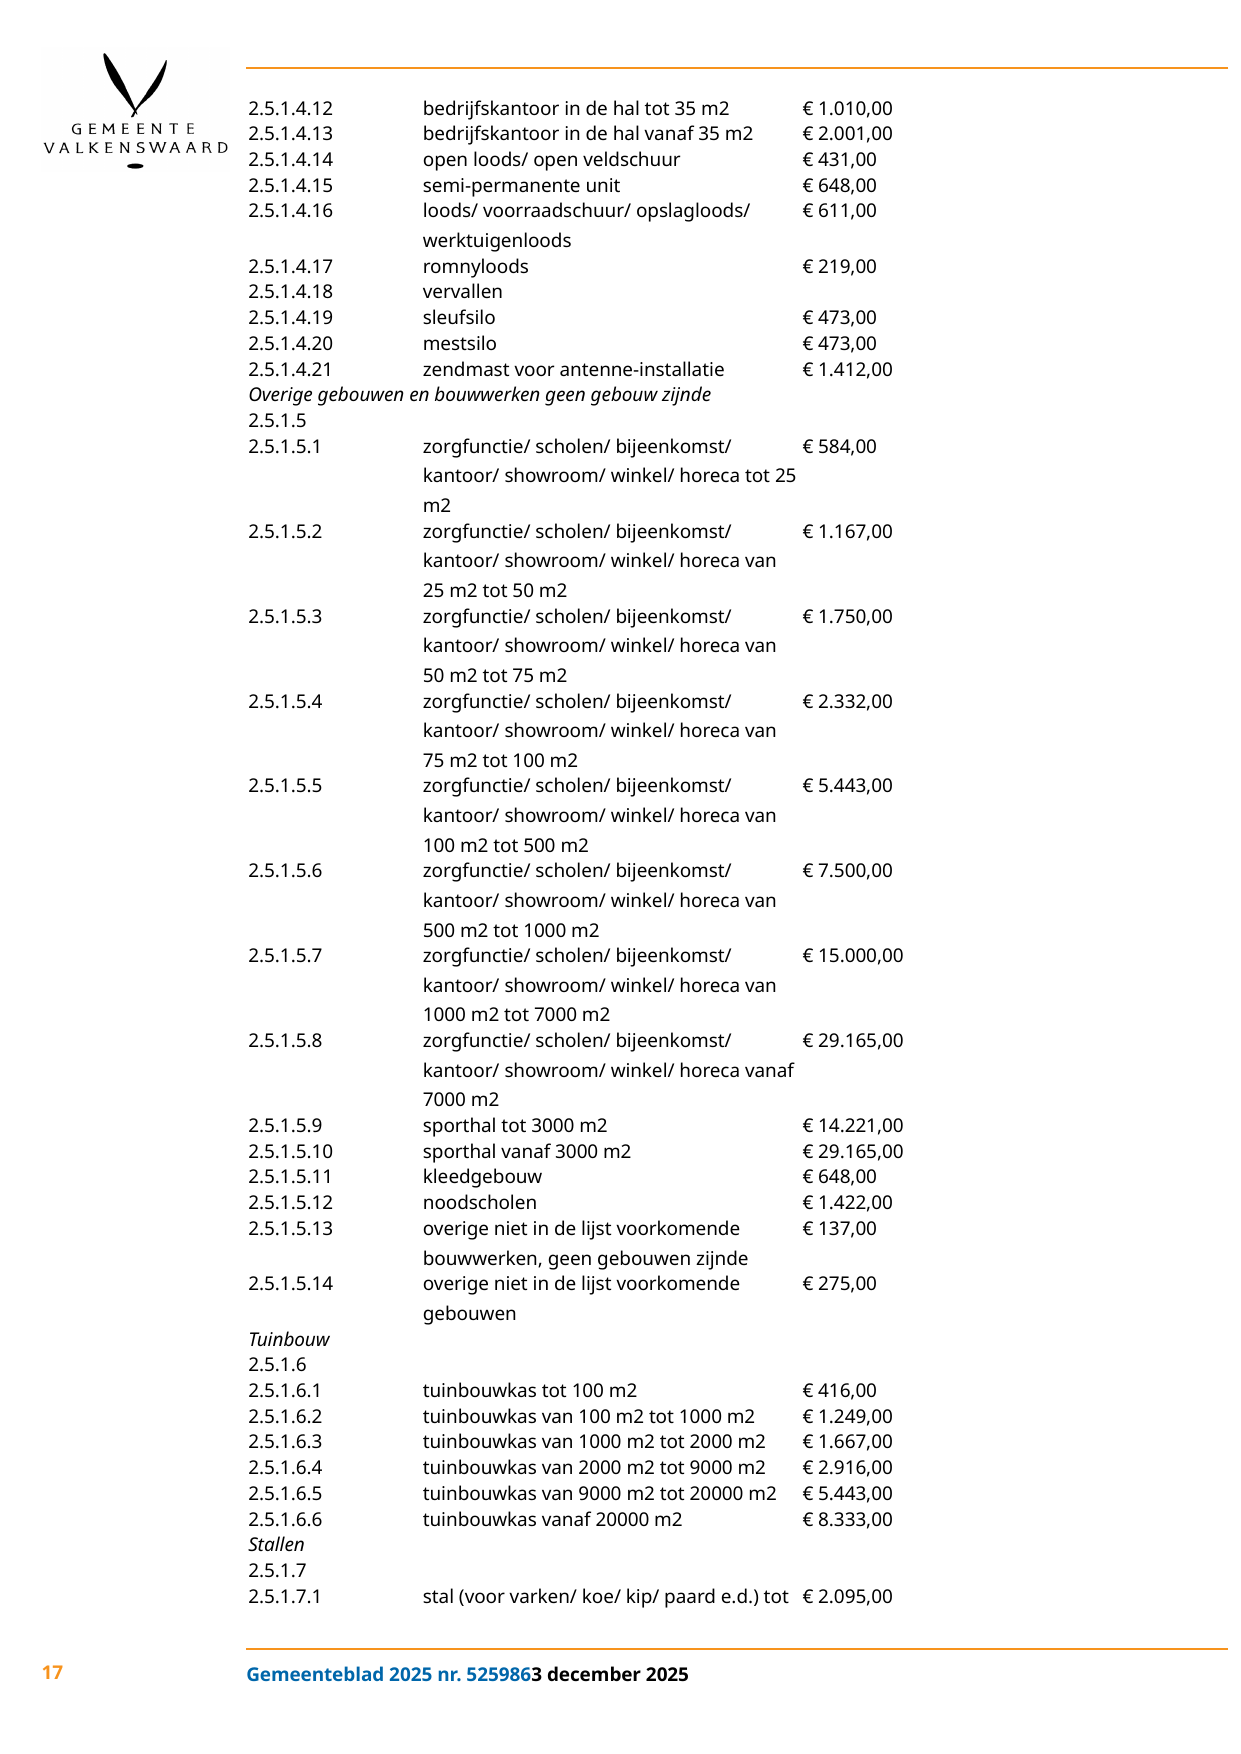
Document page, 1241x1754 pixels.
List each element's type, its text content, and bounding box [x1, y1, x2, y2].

table_cell [977, 688, 1152, 773]
table_cell 2.5.1.4.20 [248, 330, 423, 356]
table_cell € 431,00 [802, 146, 977, 172]
table_cell [977, 95, 1152, 121]
table_cell 2.5.1.4.14 [248, 146, 423, 172]
table_cell tuinbouwkas tot 100 m2 [423, 1377, 802, 1403]
table_cell [977, 1583, 1152, 1609]
table_cell [977, 1271, 1152, 1326]
table_cell [977, 603, 1152, 688]
table_cell [977, 1215, 1152, 1271]
table_cell 2.5.1.5.10 [248, 1138, 423, 1164]
table_cell 2.5.1.5.6 [248, 858, 423, 942]
table_cell 2.5.1.6.6 [248, 1506, 423, 1532]
table_cell € 648,00 [802, 172, 977, 198]
table_cell [977, 356, 1152, 382]
table_cell Stallen [248, 1532, 977, 1557]
table_cell zorgfunctie/ scholen/ bijeenkomst/ kantoor/ showroom/ winkel/ horeca van 500 m2 tot 1000 m2 [423, 858, 802, 942]
table_cell € 2.916,00 [802, 1455, 977, 1480]
table_cell 2.5.1.4.12 [248, 95, 423, 121]
table_cell [977, 1164, 1152, 1189]
table_cell 2.5.1.5.5 [248, 773, 423, 858]
table_cell [423, 408, 802, 433]
table_cell [977, 279, 1152, 304]
table_cell € 1.167,00 [802, 518, 977, 603]
table_cell 2.5.1.4.19 [248, 305, 423, 330]
table_cell sporthal tot 3000 m2 [423, 1112, 802, 1138]
table_cell zorgfunctie/ scholen/ bijeenkomst/ kantoor/ showroom/ winkel/ horeca van 50 m2 tot 75 m2 [423, 603, 802, 688]
table_cell € 29.165,00 [802, 1138, 977, 1164]
table_cell 2.5.1.5.4 [248, 688, 423, 773]
table_cell [977, 858, 1152, 942]
table_cell 2.5.1.4.16 [248, 198, 423, 253]
table_cell kleedgebouw [423, 1164, 802, 1189]
table_cell [977, 121, 1152, 146]
table_cell stal (voor varken/ koe/ kip/ paard e.d.) tot [423, 1583, 802, 1609]
table_cell semi-permanente unit [423, 172, 802, 198]
table_cell 2.5.1.6 [248, 1352, 423, 1377]
table_cell € 1.412,00 [802, 356, 977, 382]
table_cell 2.5.1.6.4 [248, 1455, 423, 1480]
table_cell zorgfunctie/ scholen/ bijeenkomst/ kantoor/ showroom/ winkel/ horeca tot 25 m2 [423, 433, 802, 518]
table_cell € 5.443,00 [802, 1480, 977, 1506]
table_cell [977, 1352, 1152, 1377]
table_cell overige niet in de lijst voorkomende bouwwerken, geen gebouwen zijnde [423, 1215, 802, 1271]
table_cell € 2.001,00 [802, 121, 977, 146]
table_cell [977, 518, 1152, 603]
table_cell 2.5.1.5.8 [248, 1028, 423, 1112]
table_cell € 1.422,00 [802, 1190, 977, 1215]
table_cell [977, 943, 1152, 1027]
table_cell [977, 146, 1152, 172]
table_cell € 1.750,00 [802, 603, 977, 688]
table_cell € 15.000,00 [802, 943, 977, 1027]
table_cell [977, 1506, 1152, 1532]
table_cell [423, 1352, 802, 1377]
table_cell sporthal vanaf 3000 m2 [423, 1138, 802, 1164]
table_cell € 5.443,00 [802, 773, 977, 858]
table_cell [977, 1455, 1152, 1480]
table_cell tuinbouwkas van 1000 m2 tot 2000 m2 [423, 1429, 802, 1454]
table_cell [977, 773, 1152, 858]
table_cell [423, 1558, 802, 1583]
table_cell zorgfunctie/ scholen/ bijeenkomst/ kantoor/ showroom/ winkel/ horeca van 25 m2 tot 50 m2 [423, 518, 802, 603]
table_cell 2.5.1.6.3 [248, 1429, 423, 1454]
table_cell 2.5.1.5.12 [248, 1190, 423, 1215]
table_cell [802, 1352, 977, 1377]
table_cell [977, 172, 1152, 198]
table_cell noodscholen [423, 1190, 802, 1215]
table_cell vervallen [423, 279, 802, 304]
table_cell 2.5.1.4.18 [248, 279, 423, 304]
table_cell 2.5.1.5.9 [248, 1112, 423, 1138]
table_cell [977, 1138, 1152, 1164]
table_cell 2.5.1.4.13 [248, 121, 423, 146]
table_cell 2.5.1.4.21 [248, 356, 423, 382]
table_cell 2.5.1.5.2 [248, 518, 423, 603]
table_cell € 611,00 [802, 198, 977, 253]
picture [41, 47, 231, 172]
table_cell € 7.500,00 [802, 858, 977, 942]
table_cell 2.5.1.7 [248, 1558, 423, 1583]
table_cell € 648,00 [802, 1164, 977, 1189]
table_cell [977, 1558, 1152, 1583]
table_cell € 584,00 [802, 433, 977, 518]
table_cell Overige gebouwen en bouwwerken geen gebouw zijnde [248, 382, 977, 407]
table_cell [977, 1190, 1152, 1215]
table_cell 2.5.1.7.1 [248, 1583, 423, 1609]
table_cell € 1.667,00 [802, 1429, 977, 1454]
table_cell [977, 330, 1152, 356]
table_cell 2.5.1.6.1 [248, 1377, 423, 1403]
table_cell tuinbouwkas vanaf 20000 m2 [423, 1506, 802, 1532]
table_cell € 473,00 [802, 330, 977, 356]
table_cell 2.5.1.6.5 [248, 1480, 423, 1506]
table_cell [977, 433, 1152, 518]
table_cell bedrijfskantoor in de hal vanaf 35 m2 [423, 121, 802, 146]
table_cell € 8.333,00 [802, 1506, 977, 1532]
table_cell € 2.332,00 [802, 688, 977, 773]
table_cell tuinbouwkas van 9000 m2 tot 20000 m2 [423, 1480, 802, 1506]
table_cell 2.5.1.5.13 [248, 1215, 423, 1271]
table_cell romnyloods [423, 253, 802, 279]
table_cell 2.5.1.5.11 [248, 1164, 423, 1189]
table_cell 2.5.1.5.3 [248, 603, 423, 688]
table_cell [977, 1112, 1152, 1138]
table_cell mestsilo [423, 330, 802, 356]
table_cell € 2.095,00 [802, 1583, 977, 1609]
table_cell [977, 1377, 1152, 1403]
table_cell [977, 408, 1152, 433]
table_cell € 219,00 [802, 253, 977, 279]
table_cell € 275,00 [802, 1271, 977, 1326]
table_cell zorgfunctie/ scholen/ bijeenkomst/ kantoor/ showroom/ winkel/ horeca vanaf 7000 m2 [423, 1028, 802, 1112]
table_cell bedrijfskantoor in de hal tot 35 m2 [423, 95, 802, 121]
table_cell € 416,00 [802, 1377, 977, 1403]
table_cell € 1.010,00 [802, 95, 977, 121]
table_cell zorgfunctie/ scholen/ bijeenkomst/ kantoor/ showroom/ winkel/ horeca van 100 m2 tot 500 m2 [423, 773, 802, 858]
table_cell loods/ voorraadschuur/ opslagloods/ werktuigenloods [423, 198, 802, 253]
table_cell [802, 1558, 977, 1583]
table_cell 2.5.1.5.14 [248, 1271, 423, 1326]
table_cell [977, 1480, 1152, 1506]
table_cell [977, 253, 1152, 279]
table_cell € 14.221,00 [802, 1112, 977, 1138]
table_cell [977, 1028, 1152, 1112]
table_cell [977, 1403, 1152, 1429]
table_cell [977, 198, 1152, 253]
table_cell € 1.249,00 [802, 1403, 977, 1429]
table_cell € 137,00 [802, 1215, 977, 1271]
table_cell 2.5.1.5.1 [248, 433, 423, 518]
table_cell [977, 1429, 1152, 1454]
table_cell overige niet in de lijst voorkomende gebouwen [423, 1271, 802, 1326]
table_cell 2.5.1.5.7 [248, 943, 423, 1027]
table_cell zorgfunctie/ scholen/ bijeenkomst/ kantoor/ showroom/ winkel/ horeca van 1000 m2 tot 7000 m2 [423, 943, 802, 1027]
table_cell [977, 305, 1152, 330]
table_cell sleufsilo [423, 305, 802, 330]
table_cell 2.5.1.6.2 [248, 1403, 423, 1429]
table_cell € 29.165,00 [802, 1028, 977, 1112]
table_cell [802, 408, 977, 433]
table_cell [802, 279, 977, 304]
table_cell open loods/ open veldschuur [423, 146, 802, 172]
table_cell zendmast voor antenne-installatie [423, 356, 802, 382]
table_cell 2.5.1.4.17 [248, 253, 423, 279]
table_cell 2.5.1.4.15 [248, 172, 423, 198]
table_cell 2.5.1.5 [248, 408, 423, 433]
table_cell tuinbouwkas van 2000 m2 tot 9000 m2 [423, 1455, 802, 1480]
table_cell tuinbouwkas van 100 m2 tot 1000 m2 [423, 1403, 802, 1429]
table_cell Tuinbouw [248, 1326, 977, 1352]
table_cell € 473,00 [802, 305, 977, 330]
table_cell zorgfunctie/ scholen/ bijeenkomst/ kantoor/ showroom/ winkel/ horeca van 75 m2 tot 100 m2 [423, 688, 802, 773]
